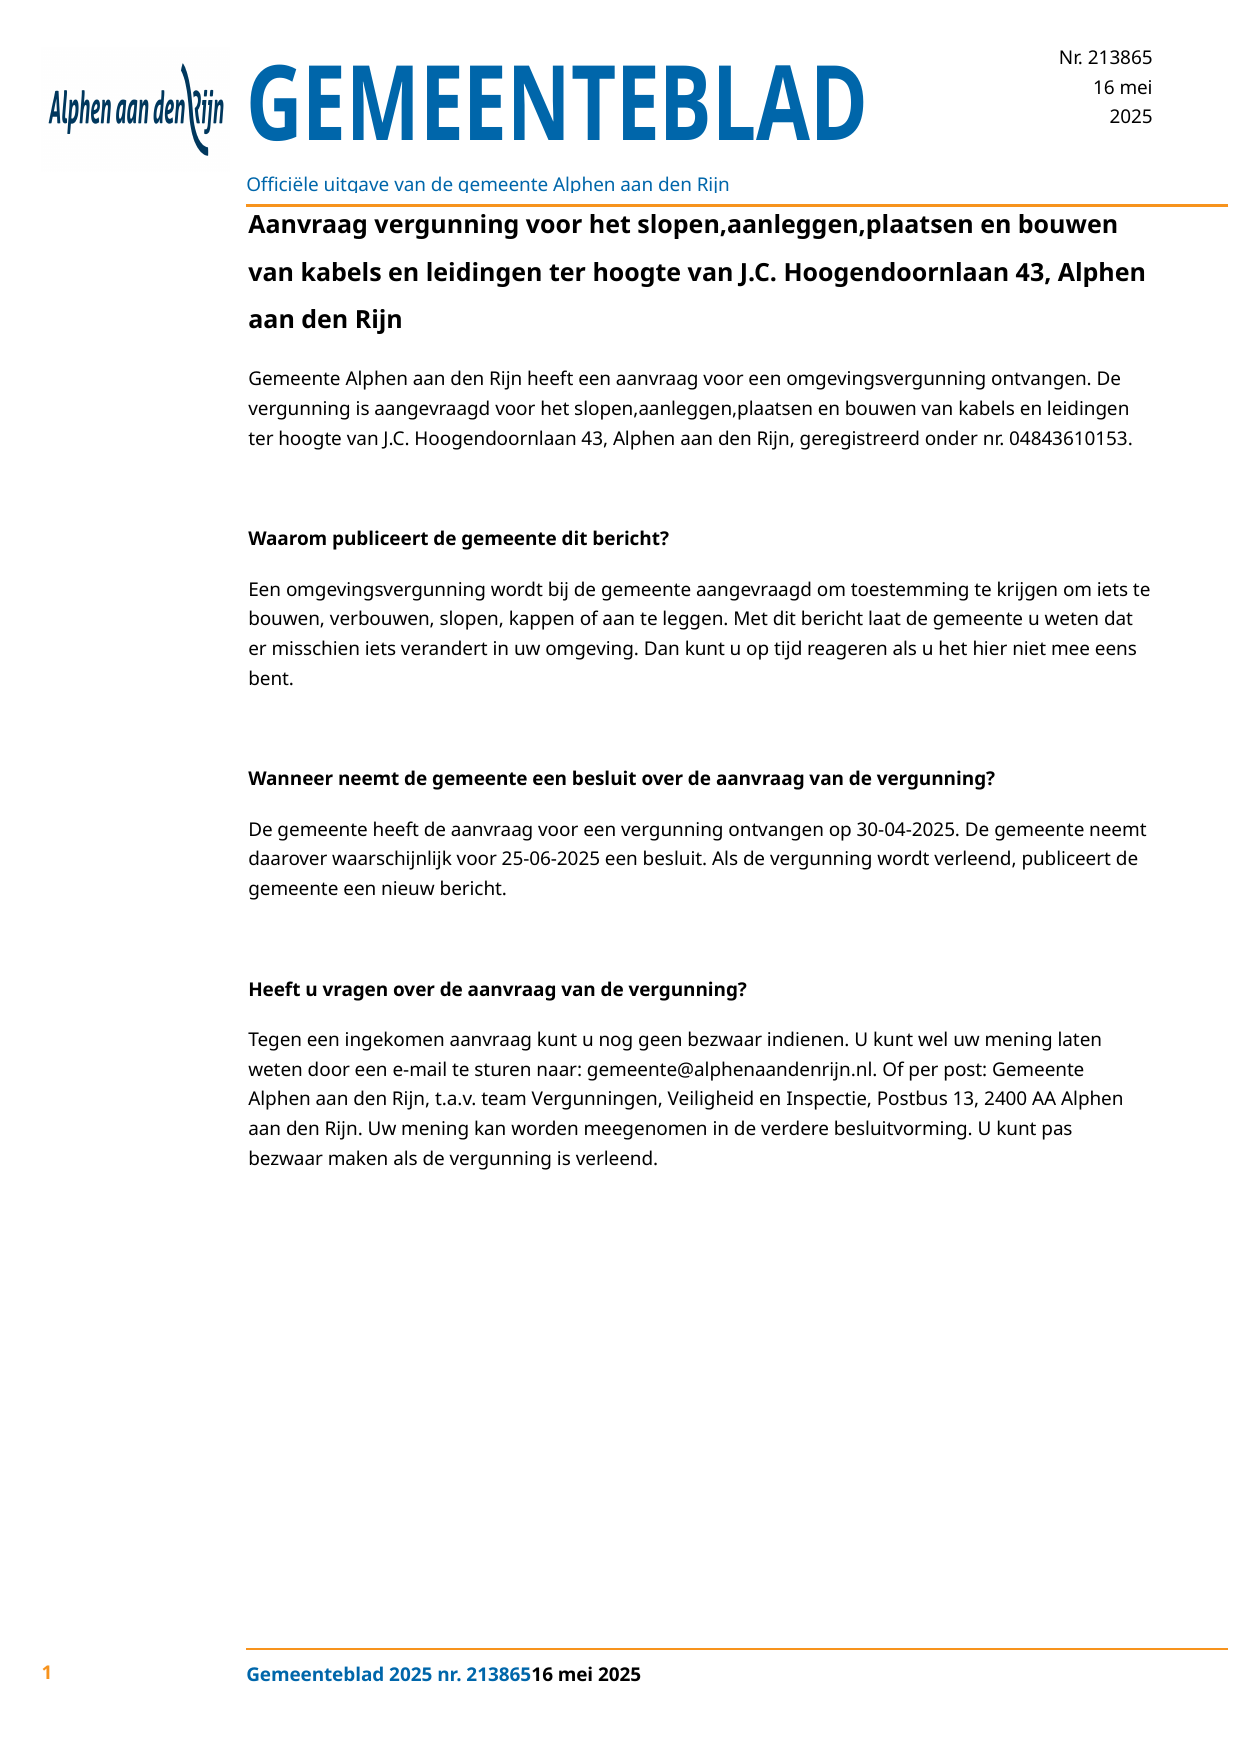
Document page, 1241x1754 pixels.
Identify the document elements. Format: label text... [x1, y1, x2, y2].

text De gemeente heeft de aanvraag voor een vergunning ontvangen op 30-04-2025. De gemeente neemt daarover waarschijnlijk voor 25-06-2025 een besluit. Als de vergunning wordt verleend, publiceert de gemeente een nieuw bericht. [248, 816, 1152, 901]
picture [41, 47, 231, 172]
text Heeft u vragen over de aanvraag van de vergunning? [248, 976, 1152, 1002]
text Wanneer neemt de gemeente een besluit over de aanvraag van de vergunning? [248, 766, 1152, 791]
text Waarom publiceert de gemeente dit bericht? [248, 526, 1152, 551]
text Aanvraag vergunning voor het slopen,aanleggen,plaatsen en bouwen van kabels en leidingen ter hoogte van J.C. Hoogendoornlaan 43, Alphen aan den Rijn [248, 207, 1152, 336]
text Een omgevingsvergunning wordt bij de gemeente aangevraagd om toestemming te krijgen om iets te bouwen, verbouwen, slopen, kappen of aan te leggen. Met dit bericht laat de gemeente u weten dat er misschien iets verandert in uw omgeving. Dan kunt u op tijd reageren als u het hier niet mee eens bent. [248, 576, 1152, 690]
text Tegen een ingekomen aanvraag kunt u nog geen bezwaar indienen. U kunt wel uw mening laten weten door een e-mail te sturen naar: gemeente@alphenaandenrijn.nl. Of per post: Gemeente Alphen aan den Rijn, t.a.v. team Vergunningen, Veiligheid en Inspectie, Postbus 13, 2400 AA Alphen aan den Rijn. Uw mening kan worden meegenomen in de verdere besluitvorming. U kunt pas bezwaar maken als de vergunning is verleend. [248, 1026, 1152, 1170]
text Gemeente Alphen aan den Rijn heeft een aanvraag voor een omgevingsvergunning ontvangen. De vergunning is aangevraagd voor het slopen,aanleggen,plaatsen en bouwen van kabels en leidingen ter hoogte van J.C. Hoogendoornlaan 43, Alphen aan den Rijn, geregistreerd onder nr. 04843610153. [248, 366, 1152, 450]
